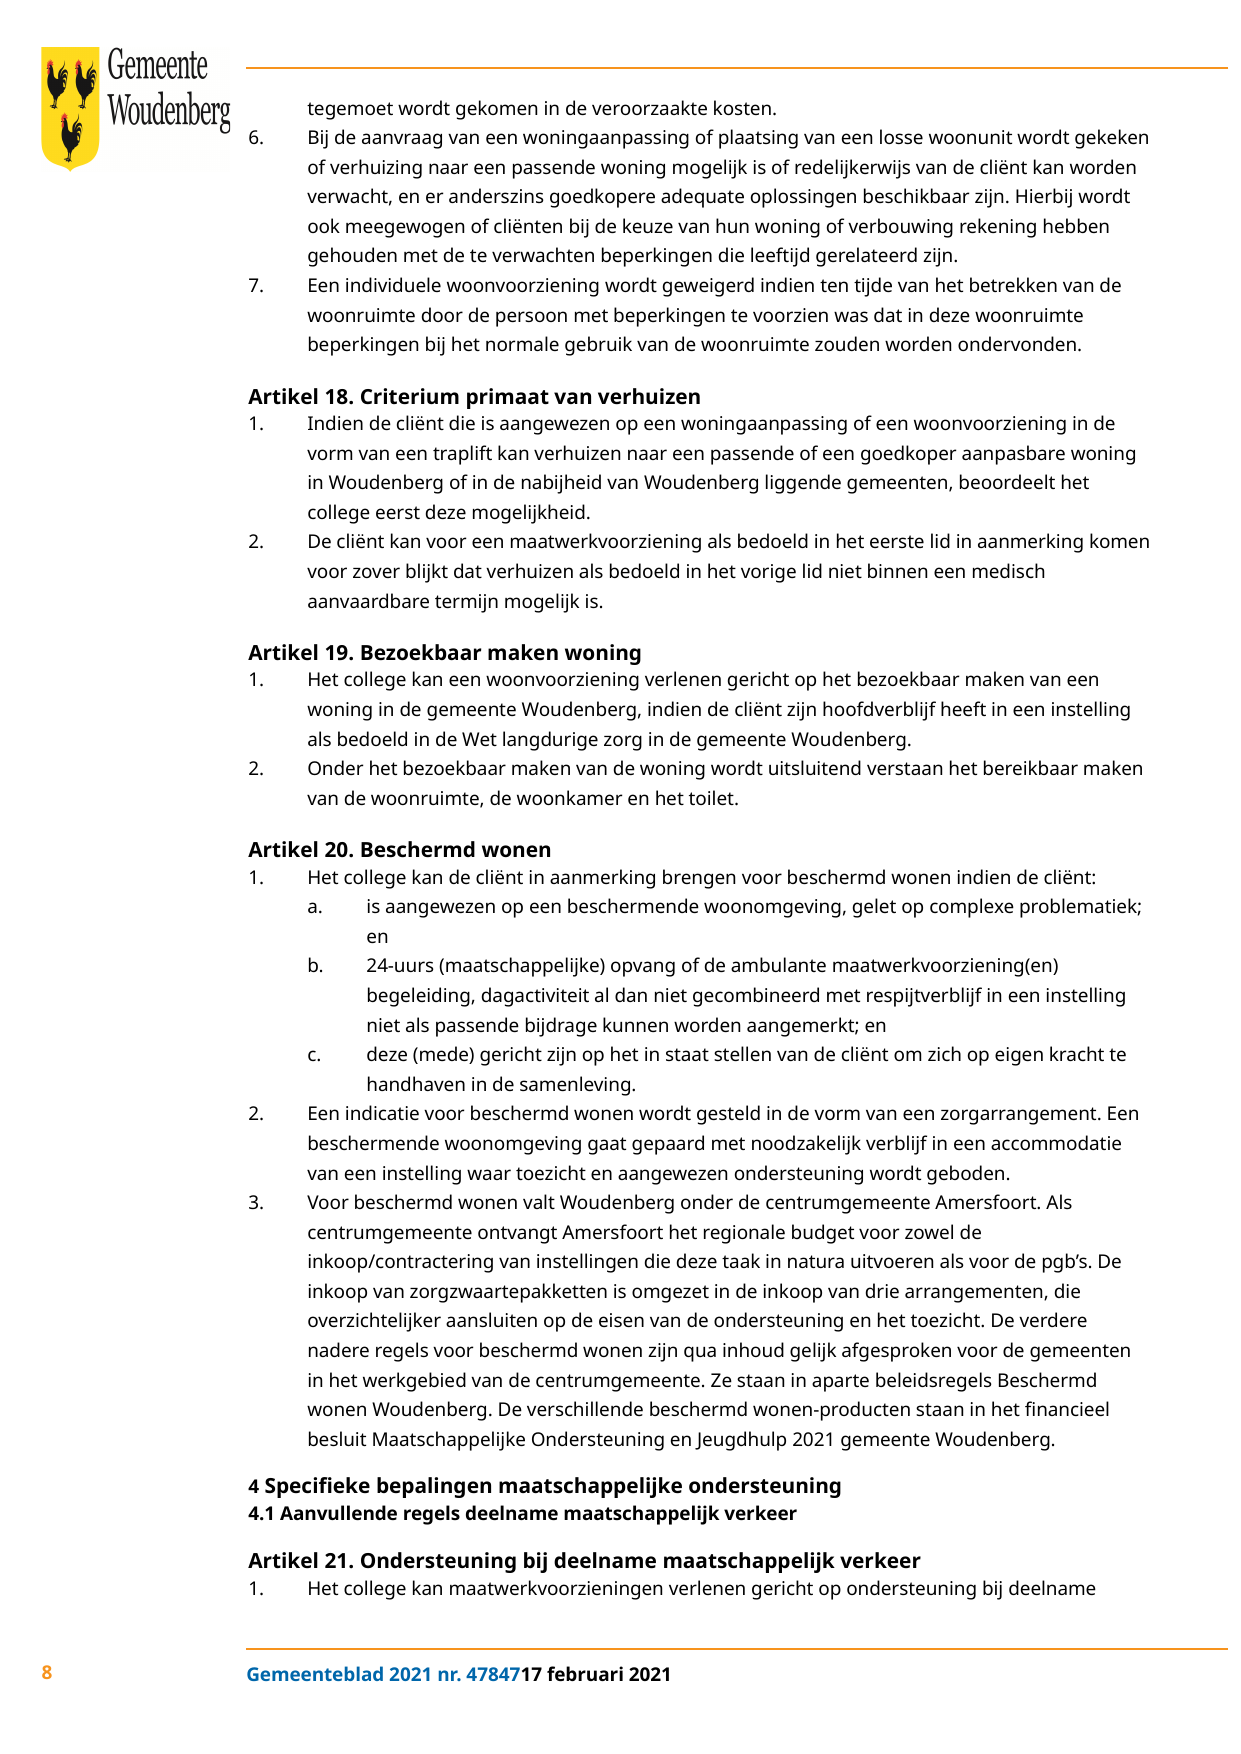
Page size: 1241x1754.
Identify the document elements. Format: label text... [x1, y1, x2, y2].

text 4 Specifieke bepalingen maatschappelijke ondersteuning [248, 1472, 1152, 1500]
list Een individuele woonvoorziening wordt geweigerd indien ten tijde van het betrekken van de woonruimte door de persoon met beperkingen te voorzien was dat in deze woonruimte beperkingen bij het normale gebruik van de woonruimte zouden worden ondervonden. [248, 272, 1152, 357]
text Artikel 18. Criterium primaat van verhuizen [248, 382, 1152, 410]
list Voor beschermd wonen valt Woudenberg onder de centrumgemeente Amersfoort. Als centrumgemeente ontvangt Amersfoort het regionale budget voor zowel de inkoop/contractering van instellingen die deze taak in natura uitvoeren als voor de pgb’s. De inkoop van zorgzwaartepakketten is omgezet in de inkoop van drie arrangementen, die overzichtelijker aansluiten op de eisen van de ondersteuning en het toezicht. De verdere nadere regels voor beschermd wonen zijn qua inhoud gelijk afgesproken voor de gemeenten in het werkgebied van de centrumgemeente. Ze staan in aparte beleidsregels Beschermd wonen Woudenberg. De verschillende beschermd wonen-producten staan in het financieel besluit Maatschappelijke Ondersteuning en Jeugdhulp 2021 gemeente Woudenberg. [248, 1189, 1152, 1452]
text 4.1 Aanvullende regels deelname maatschappelijk verkeer [248, 1500, 1152, 1526]
list 24-uurs (maatschappelijke) opvang of de ambulante maatwerkvoorziening(en) begeleiding, dagactiviteit al dan niet gecombineerd met respijtverblijf in een instelling niet als passende bijdrage kunnen worden aangemerkt; en [307, 953, 1152, 1037]
text Artikel 21. Ondersteuning bij deelname maatschappelijk verkeer [248, 1547, 1152, 1575]
list Een indicatie voor beschermd wonen wordt gesteld in de vorm van een zorgarrangement. Een beschermende woonomgeving gaat gepaard met noodzakelijk verblijf in een accommodatie van een instelling waar toezicht en aangewezen ondersteuning wordt geboden. [248, 1101, 1152, 1185]
list Indien de cliënt die is aangewezen op een woningaanpassing of een woonvoorziening in de vorm van een traplift kan verhuizen naar een passende of een goedkoper aanpasbare woning in Woudenberg of in de nabijheid van Woudenberg liggende gemeenten, beoordeelt het college eerst deze mogelijkheid. [248, 410, 1152, 525]
list Het college kan een woonvoorziening verlenen gericht op het bezoekbaar maken van een woning in de gemeente Woudenberg, indien de cliënt zijn hoofdverblijf heeft in een instelling als bedoeld in de Wet langdurige zorg in de gemeente Woudenberg. [248, 667, 1152, 752]
text Artikel 20. Beschermd wonen [248, 835, 1152, 864]
text Artikel 19. Bezoekbaar maken woning [248, 638, 1152, 667]
list Bij de aanvraag van een woningaanpassing of plaatsing van een losse woonunit wordt gekeken of verhuizing naar een passende woning mogelijk is of redelijkerwijs van de cliënt kan worden verwacht, en er anderszins goedkopere adequate oplossingen beschikbaar zijn. Hierbij wordt ook meegewogen of cliënten bij de keuze van hun woning of verbouwing rekening hebben gehouden met de te verwachten beperkingen die leeftijd gerelateerd zijn. [248, 124, 1152, 268]
list Het college kan maatwerkvoorzieningen verlenen gericht op ondersteuning bij deelname [248, 1575, 1152, 1601]
list deze (mede) gericht zijn op het in staat stellen van de cliënt om zich op eigen kracht te handhaven in de samenleving. [307, 1041, 1152, 1097]
list tegemoet wordt gekomen in de veroorzaakte kosten. [248, 95, 1152, 121]
list Onder het bezoekbaar maken van de woning wordt uitsluitend verstaan het bereikbaar maken van de woonruimte, de woonkamer en het toilet. [248, 755, 1152, 811]
list is aangewezen op een beschermende woonomgeving, gelet op complexe problematiek; en [307, 893, 1152, 949]
list Het college kan de cliënt in aanmerking brengen voor beschermd wonen indien de cliënt: [248, 864, 1152, 889]
list De cliënt kan voor een maatwerkvoorziening als bedoeld in het eerste lid in aanmerking komen voor zover blijkt dat verhuizen als bedoeld in het vorige lid niet binnen een medisch aanvaardbare termijn mogelijk is. [248, 529, 1152, 613]
picture [41, 47, 231, 172]
